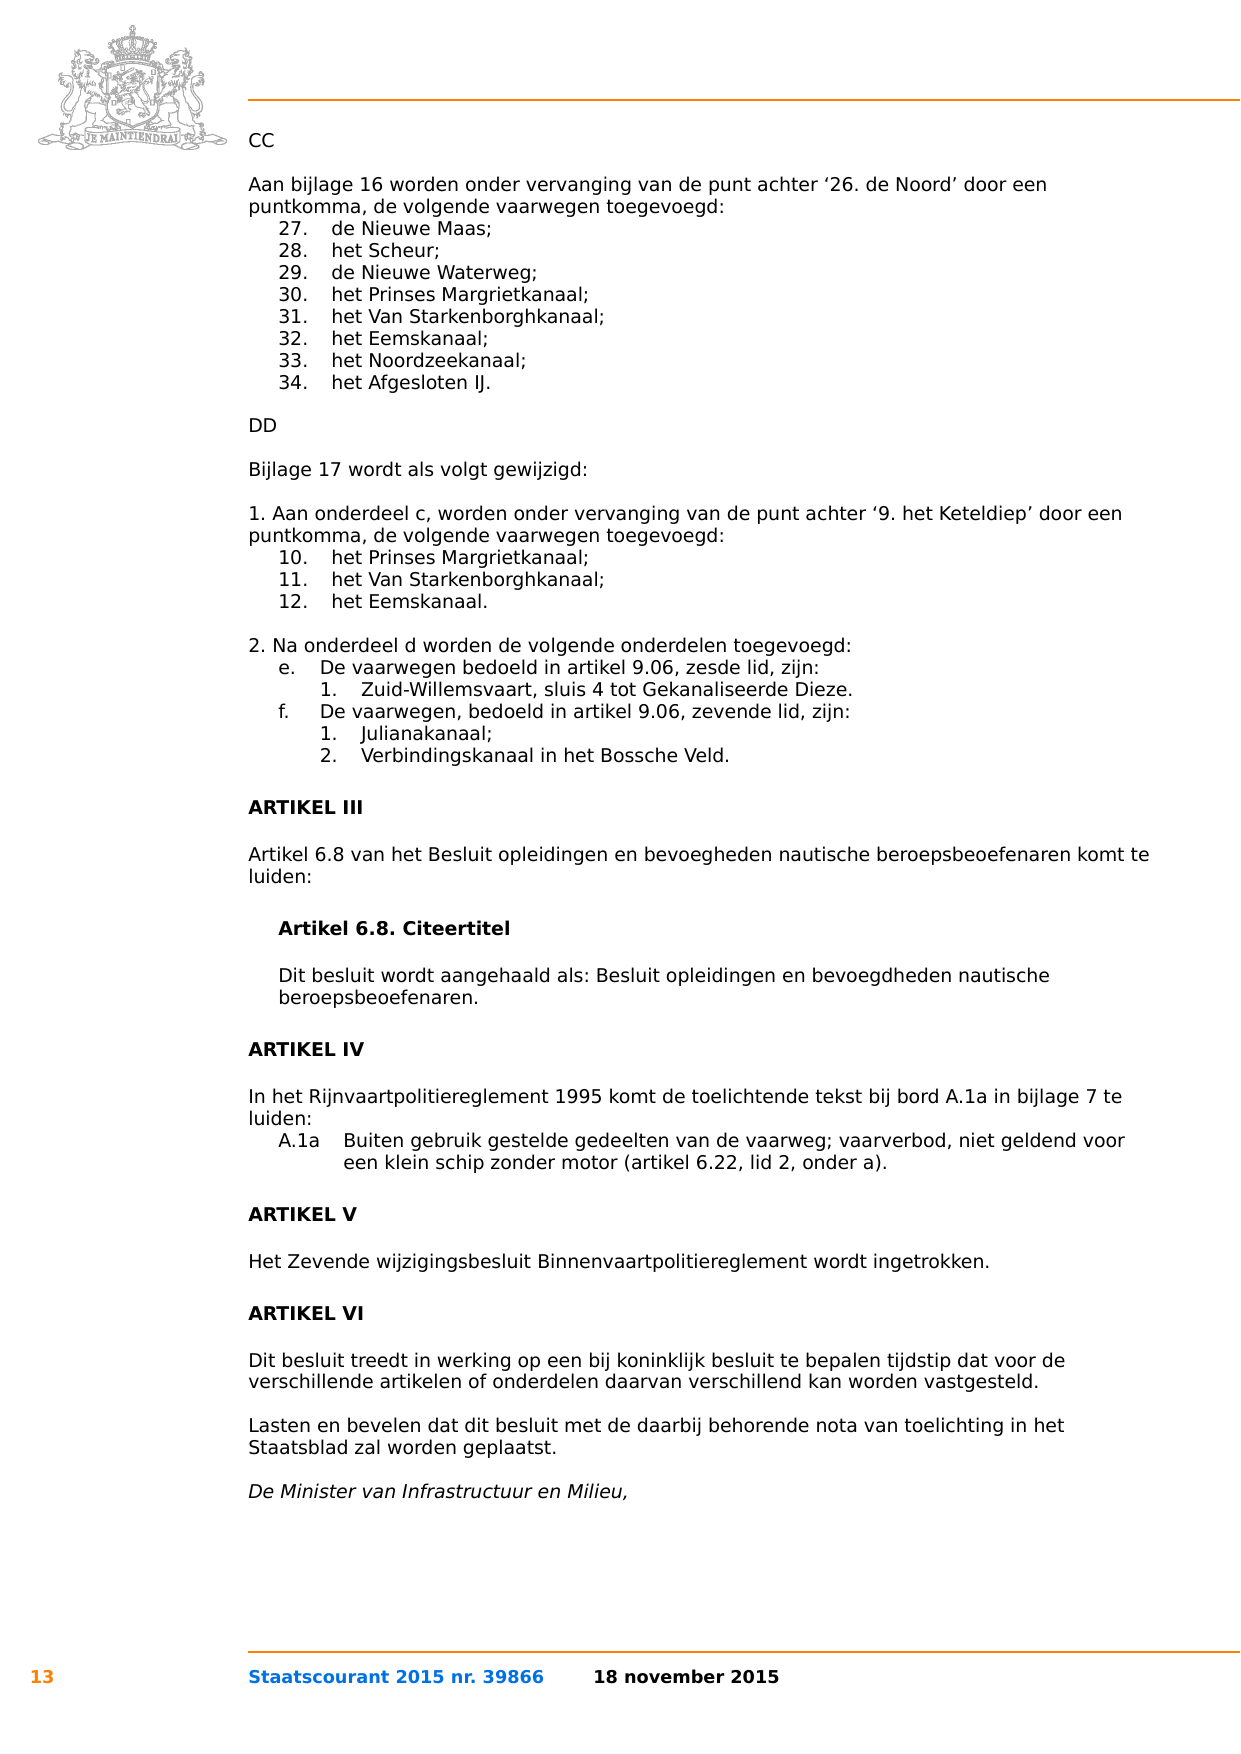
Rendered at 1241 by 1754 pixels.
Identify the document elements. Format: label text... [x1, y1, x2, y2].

text 27. de Nieuwe Maas; [278, 218, 1163, 240]
text Artikel 6.8 van het Besluit opleidingen en bevoegheden nautische beroepsbeoefenaren komt te luiden: [248, 844, 1163, 888]
text Bijlage 17 wordt als volgt gewijzigd: [248, 459, 1163, 481]
text 28. het Scheur; [278, 240, 1163, 262]
text 2. Verbindingskanaal in het Bossche Veld. [319, 745, 1163, 767]
text 2. Na onderdeel d worden de volgende onderdelen toegevoegd: [248, 635, 1163, 657]
text 29. de Nieuwe Waterweg; [278, 262, 1163, 284]
text 12. het Eemskanaal. [278, 591, 1163, 613]
text A.1a Buiten gebruik gestelde gedeelten van de vaarweg; vaarverbod, niet geldend voor een klein schip zonder motor (artikel 6.22, lid 2, onder a). [278, 1129, 1163, 1173]
text 10. het Prinses Margrietkanaal; [278, 547, 1163, 569]
subtitle ARTIKEL VI [248, 1302, 1163, 1324]
subtitle ARTIKEL V [248, 1203, 1163, 1226]
text Het Zevende wijzigingsbesluit Binnenvaartpolitiereglement wordt ingetrokken. [248, 1251, 1163, 1272]
text De Minister van Infrastructuur en Milieu, [248, 1481, 1163, 1503]
text CC [248, 130, 1163, 152]
text Aan bijlage 16 worden onder vervanging van de punt achter ‘26. de Noord’ door een puntkomma, de volgende vaarwegen toegevoegd: [248, 174, 1163, 218]
subtitle ARTIKEL III [248, 797, 1163, 819]
text 34. het Afgesloten IJ. [278, 372, 1163, 393]
text 30. het Prinses Margrietkanaal; [278, 284, 1163, 306]
text 33. het Noordzeekanaal; [278, 349, 1163, 372]
text e. De vaarwegen bedoeld in artikel 9.06, zesde lid, zijn: [278, 657, 1163, 679]
text Dit besluit wordt aangehaald als: Besluit opleidingen en bevoegdheden nautische beroepsbeoefenaren. [278, 965, 1163, 1009]
subtitle Artikel 6.8. Citeertitel [278, 918, 1163, 940]
subtitle ARTIKEL IV [248, 1039, 1163, 1061]
text Lasten en bevelen dat dit besluit met de daarbij behorende nota van toelichting in het Staatsblad zal worden geplaatst. [248, 1415, 1163, 1459]
text 11. het Van Starkenborghkanaal; [278, 569, 1163, 591]
text 31. het Van Starkenborghkanaal; [278, 306, 1163, 328]
text 1. Aan onderdeel c, worden onder vervanging van de punt achter ‘9. het Keteldiep’ door een puntkomma, de volgende vaarwegen toegevoegd: [248, 503, 1163, 547]
text 32. het Eemskanaal; [278, 328, 1163, 349]
text f. De vaarwegen, bedoeld in artikel 9.06, zevende lid, zijn: [278, 701, 1163, 723]
picture [38, 25, 227, 150]
text 1. Zuid-Willemsvaart, sluis 4 tot Gekanaliseerde Dieze. [319, 679, 1163, 701]
text In het Rijnvaartpolitiereglement 1995 komt de toelichtende tekst bij bord A.1a in bijlage 7 te luiden: [248, 1086, 1163, 1129]
text 1. Julianakanaal; [319, 723, 1163, 745]
text Dit besluit treedt in werking op een bij koninklijk besluit te bepalen tijdstip dat voor de verschillende artikelen of onderdelen daarvan verschillend kan worden vastgesteld. [248, 1349, 1163, 1393]
text DD [248, 415, 1163, 437]
